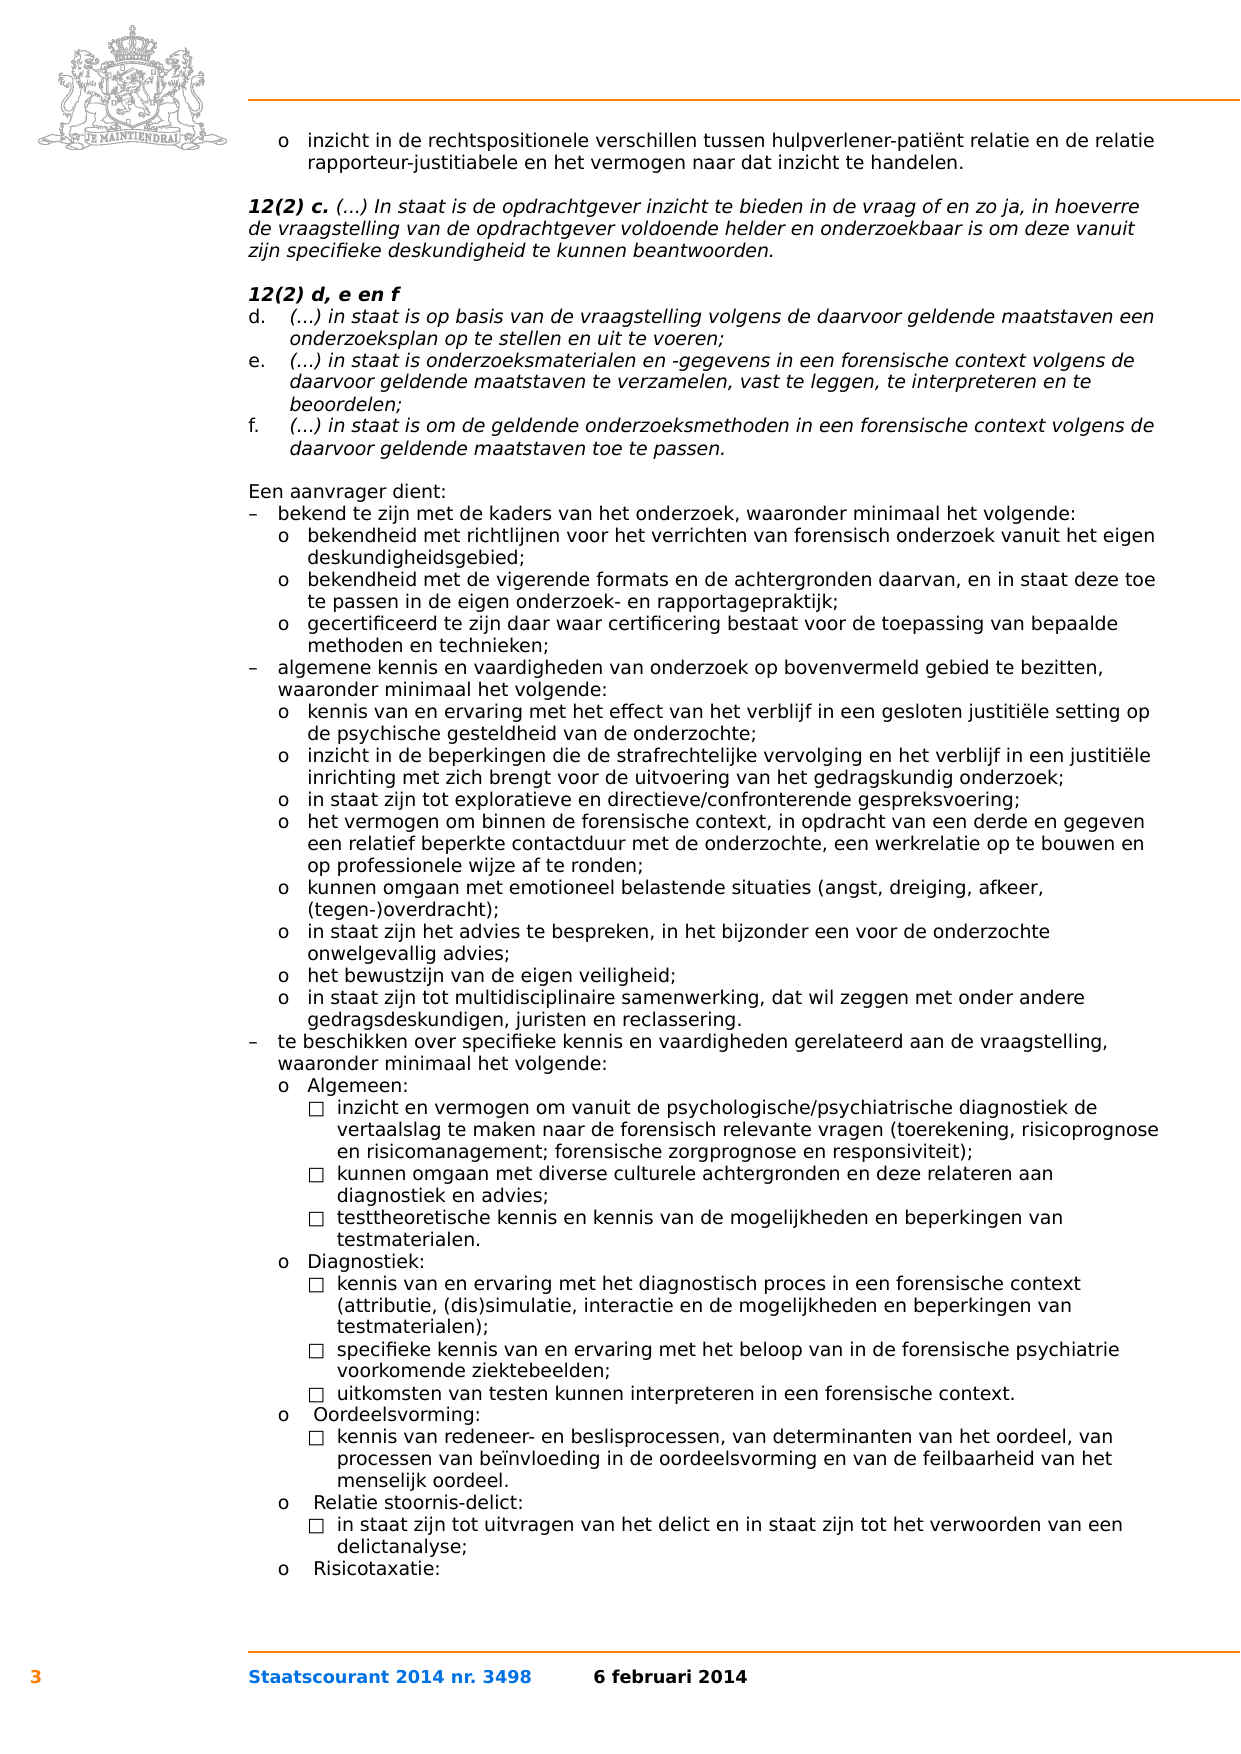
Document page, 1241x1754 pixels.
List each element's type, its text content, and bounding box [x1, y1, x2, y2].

text o inzicht in de beperkingen die de strafrechtelijke vervolging en het verblijf in een justitiële inrichting met zich brengt voor de uitvoering van het gedragskundig onderzoek; [278, 745, 1163, 789]
text o Oordeelsvorming: [278, 1404, 1163, 1426]
text o het vermogen om binnen de forensische context, in opdracht van een derde en gegeven een relatief beperkte contactduur met de onderzochte, een werkrelatie op te bouwen en op professionele wijze af te ronden; [278, 811, 1163, 877]
text □ specifieke kennis van en ervaring met het beloop van in de forensische psychiatrie voorkomende ziektebeelden; [307, 1338, 1163, 1382]
text o in staat zijn tot multidisciplinaire samenwerking, dat wil zeggen met onder andere gedragsdeskundigen, juristen en reclassering. [278, 987, 1163, 1031]
text – te beschikken over specifieke kennis en vaardigheden gerelateerd aan de vraagstelling, waaronder minimaal het volgende: [248, 1031, 1163, 1075]
text o gecertificeerd te zijn daar waar certificering bestaat voor de toepassing van bepaalde methoden en technieken; [278, 613, 1163, 657]
text – algemene kennis en vaardigheden van onderzoek op bovenvermeld gebied te bezitten, waaronder minimaal het volgende: [248, 657, 1163, 701]
text o Algemeen: [278, 1075, 1163, 1097]
text o het bewustzijn van de eigen veiligheid; [278, 965, 1163, 987]
text – bekend te zijn met de kaders van het onderzoek, waaronder minimaal het volgende: [248, 503, 1163, 525]
text o Diagnostiek: [278, 1251, 1163, 1272]
text f. (...) in staat is om de geldende onderzoeksmethoden in een forensische context volgens de daarvoor geldende maatstaven toe te passen. [248, 415, 1163, 459]
text d. (...) in staat is op basis van de vraagstelling volgens de daarvoor geldende maatstaven een onderzoeksplan op te stellen en uit te voeren; [248, 306, 1163, 349]
text □ uitkomsten van testen kunnen interpreteren in een forensische context. [307, 1382, 1163, 1404]
text □ in staat zijn tot uitvragen van het delict en in staat zijn tot het verwoorden van een delictanalyse; [307, 1514, 1163, 1558]
text □ kennis van redeneer- en beslisprocessen, van determinanten van het oordeel, van processen van beïnvloeding in de oordeelsvorming en van de feilbaarheid van het menselijk oordeel. [307, 1426, 1163, 1492]
text □ inzicht en vermogen om vanuit de psychologische/psychiatrische diagnostiek de vertaalslag te maken naar de forensisch relevante vragen (toerekening, risicoprognose en risicomanagement; forensische zorgprognose en responsiviteit); [307, 1097, 1163, 1163]
text o bekendheid met de vigerende formats en de achtergronden daarvan, en in staat deze toe te passen in de eigen onderzoek- en rapportagepraktijk; [278, 569, 1163, 613]
text o kennis van en ervaring met het effect van het verblijf in een gesloten justitiële setting op de psychische gesteldheid van de onderzochte; [278, 701, 1163, 745]
text □ kunnen omgaan met diverse culturele achtergronden en deze relateren aan diagnostiek en advies; [307, 1163, 1163, 1207]
text Een aanvrager dient: [248, 481, 1163, 503]
text o bekendheid met richtlijnen voor het verrichten van forensisch onderzoek vanuit het eigen deskundigheidsgebied; [278, 525, 1163, 569]
text o Risicotaxatie: [278, 1558, 1163, 1580]
text 12(2) c. (...) In staat is de opdrachtgever inzicht te bieden in de vraag of en zo ja, in hoeverre de vraagstelling van de opdrachtgever voldoende helder en onderzoekbaar is om deze vanuit zijn specifieke deskundigheid te kunnen beantwoorden. [248, 196, 1163, 262]
text o Relatie stoornis-delict: [278, 1492, 1163, 1514]
text e. (...) in staat is onderzoeksmaterialen en -gegevens in een forensische context volgens de daarvoor geldende maatstaven te verzamelen, vast te leggen, te interpreteren en te beoordelen; [248, 349, 1163, 415]
text o kunnen omgaan met emotioneel belastende situaties (angst, dreiging, afkeer,(tegen-)overdracht); [278, 877, 1163, 921]
picture [38, 25, 227, 150]
text □ kennis van en ervaring met het diagnostisch proces in een forensische context (attributie, (dis)simulatie, interactie en de mogelijkheden en beperkingen van testmaterialen); [307, 1272, 1163, 1338]
text o inzicht in de rechtspositionele verschillen tussen hulpverlener-patiënt relatie en de relatie rapporteur-justitiabele en het vermogen naar dat inzicht te handelen. [278, 130, 1163, 174]
text o in staat zijn tot exploratieve en directieve/confronterende gespreksvoering; [278, 789, 1163, 811]
text o in staat zijn het advies te bespreken, in het bijzonder een voor de onderzochte onwelgevallig advies; [278, 921, 1163, 965]
text □ testtheoretische kennis en kennis van de mogelijkheden en beperkingen van testmaterialen. [307, 1207, 1163, 1251]
text 12(2) d, e en f [248, 283, 1163, 306]
